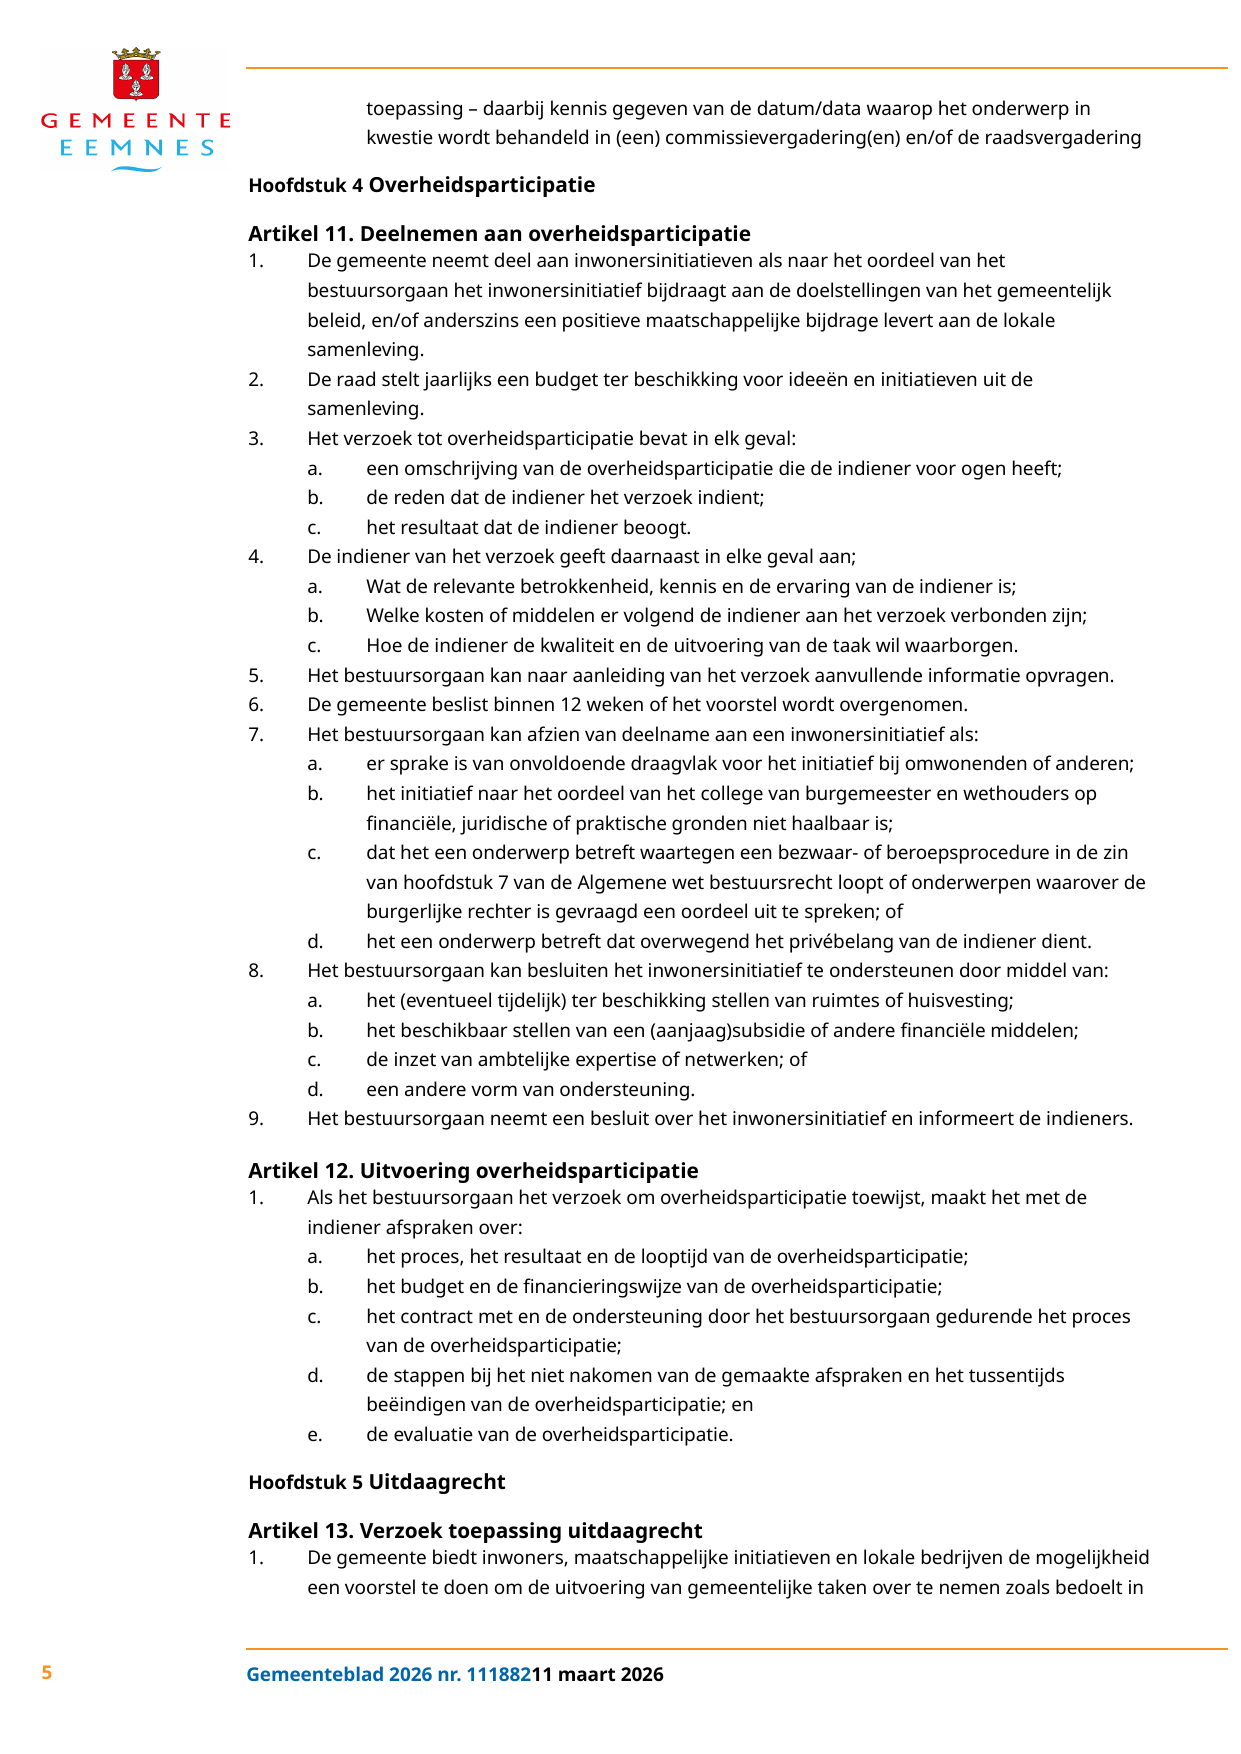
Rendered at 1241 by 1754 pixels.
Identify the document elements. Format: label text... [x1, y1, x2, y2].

list het proces, het resultaat en de looptijd van de overheidsparticipatie; [307, 1244, 1152, 1269]
list Hoe de indiener de kwaliteit en de uitvoering van de taak wil waarborgen. [307, 632, 1152, 658]
list het initiatief naar het oordeel van het college van burgemeester en wethouders op financiële, juridische of praktische gronden niet haalbaar is; [307, 780, 1152, 836]
list Als het bestuursorgaan het verzoek om overheidsparticipatie toewijst, maakt het met de indiener afspraken over: [248, 1184, 1152, 1240]
list de evaluatie van de overheidsparticipatie. [307, 1421, 1152, 1447]
list er sprake is van onvoldoende draagvlak voor het initiatief bij omwonenden of anderen; [307, 751, 1152, 776]
list Het bestuursorgaan kan naar aanleiding van het verzoek aanvullende informatie opvragen. [248, 662, 1152, 688]
list De raad stelt jaarlijks een budget ter beschikking voor ideeën en initiatieven uit de samenleving. [248, 366, 1152, 421]
list de stappen bij het niet nakomen van de gemaakte afspraken en het tussentijds beëindigen van de overheidsparticipatie; en [307, 1362, 1152, 1417]
list Het bestuursorgaan kan afzien van deelname aan een inwonersinitiatief als: [248, 721, 1152, 747]
list Het bestuursorgaan kan besluiten het inwonersinitiatief te ondersteunen door middel van: [248, 958, 1152, 983]
picture [41, 47, 231, 172]
text Artikel 11. Deelnemen aan overheidsparticipatie [248, 219, 1152, 248]
list een omschrijving van de overheidsparticipatie die de indiener voor ogen heeft; [307, 455, 1152, 481]
list het beschikbaar stellen van een (aanjaag)subsidie of andere financiële middelen; [307, 1017, 1152, 1043]
text Hoofdstuk 5 Uitdaagrecht [248, 1467, 1152, 1495]
list het contract met en de ondersteuning door het bestuursorgaan gedurende het proces van de overheidsparticipatie; [307, 1303, 1152, 1358]
list de inzet van ambtelijke expertise of netwerken; of [307, 1046, 1152, 1072]
list een andere vorm van ondersteuning. [307, 1076, 1152, 1102]
list het budget en de financieringswijze van de overheidsparticipatie; [307, 1273, 1152, 1299]
list De indiener van het verzoek geeft daarnaast in elke geval aan; [248, 543, 1152, 569]
list De gemeente neemt deel aan inwonersinitiatieven als naar het oordeel van het bestuursorgaan het inwonersinitiatief bijdraagt aan de doelstellingen van het gemeentelijk beleid, en/of anderszins een positieve maatschappelijke bijdrage levert aan de lokale samenleving. [248, 248, 1152, 362]
list Welke kosten of middelen er volgend de indiener aan het verzoek verbonden zijn; [307, 603, 1152, 628]
list Het bestuursorgaan neemt een besluit over het inwonersinitiatief en informeert de indieners. [248, 1106, 1152, 1131]
list de reden dat de indiener het verzoek indient; [307, 484, 1152, 510]
list De gemeente beslist binnen 12 weken of het voorstel wordt overgenomen. [248, 691, 1152, 717]
list De gemeente biedt inwoners, maatschappelijke initiatieven en lokale bedrijven de mogelijkheid een voorstel te doen om de uitvoering van gemeentelijke taken over te nemen zoals bedoelt in [248, 1544, 1152, 1600]
list het resultaat dat de indiener beoogt. [307, 514, 1152, 540]
list Wat de relevante betrokkenheid, kennis en de ervaring van de indiener is; [307, 573, 1152, 599]
list dat het een onderwerp betreft waartegen een bezwaar- of beroepsprocedure in de zin van hoofdstuk 7 van de Algemene wet bestuursrecht loopt of onderwerpen waarover de burgerlijke rechter is gevraagd een oordeel uit te spreken; of [307, 839, 1152, 924]
list Het verzoek tot overheidsparticipatie bevat in elk geval: [248, 425, 1152, 451]
list toepassing – daarbij kennis gegeven van de datum/data waarop het onderwerp in kwestie wordt behandeld in (een) commissievergadering(en) en/of de raadsvergadering [307, 95, 1152, 150]
text Artikel 13. Verzoek toepassing uitdaagrecht [248, 1516, 1152, 1544]
list het een onderwerp betreft dat overwegend het privébelang van de indiener dient. [307, 928, 1152, 954]
text Artikel 12. Uitvoering overheidsparticipatie [248, 1156, 1152, 1184]
text Hoofdstuk 4 Overheidsparticipatie [248, 170, 1152, 198]
list het (eventueel tijdelijk) ter beschikking stellen van ruimtes of huisvesting; [307, 987, 1152, 1013]
